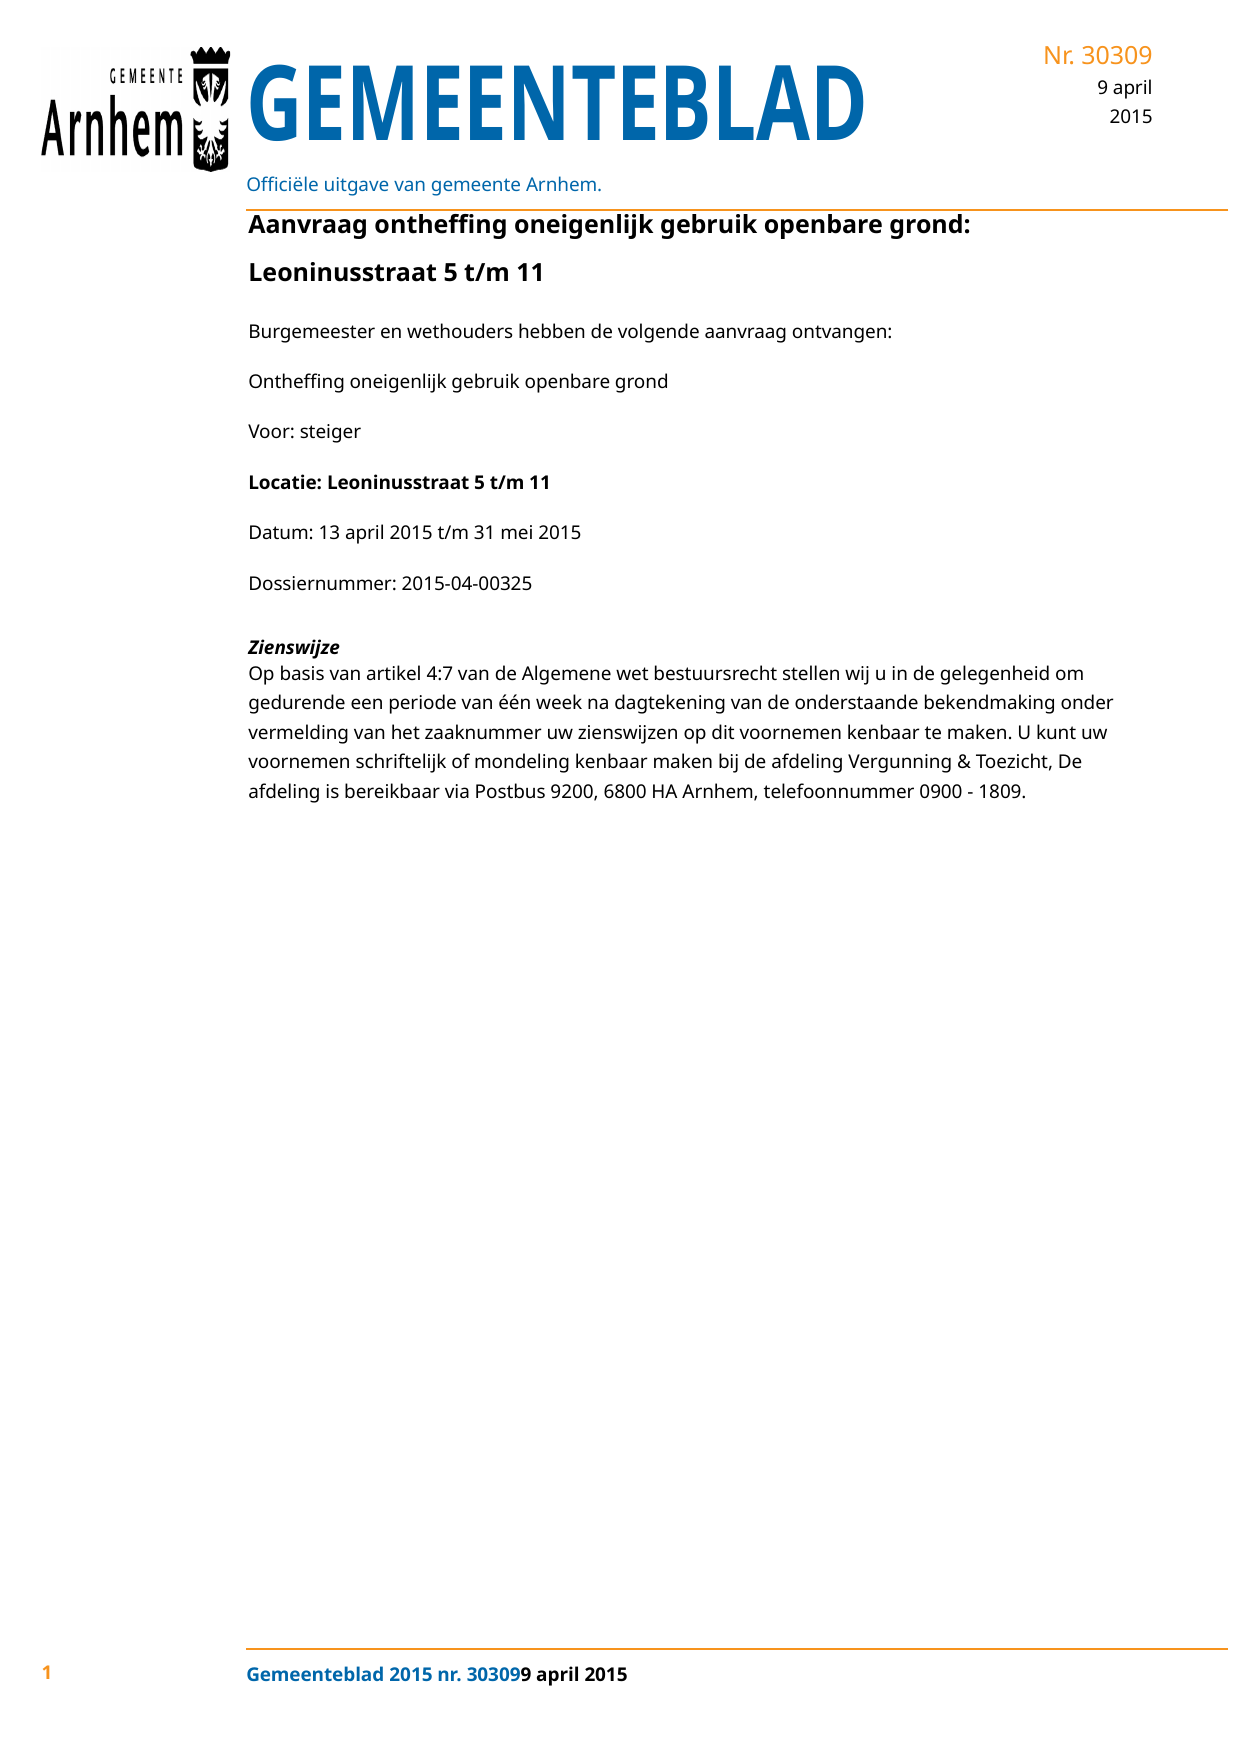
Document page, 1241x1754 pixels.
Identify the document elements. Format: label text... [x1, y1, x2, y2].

picture [41, 47, 231, 172]
text Zienswijze [248, 634, 1152, 660]
text Datum: 13 april 2015 t/m 31 mei 2015 [248, 519, 1152, 545]
text Burgemeester en wethouders hebben de volgende aanvraag ontvangen: [248, 318, 1152, 344]
text Voor: steiger [248, 419, 1152, 444]
text Op basis van artikel 4:7 van de Algemene wet bestuursrecht stellen wij u in de gelegenheid om gedurende een periode van één week na dagtekening van de onderstaande bekendmaking onder vermelding van het zaaknummer uw zienswijzen op dit voornemen kenbaar te maken. U kunt uw voornemen schriftelijk of mondeling kenbaar maken bij de afdeling Vergunning & Toezicht, De afdeling is bereikbaar via Postbus 9200, 6800 HA Arnhem, telefoonnummer 0900 - 1809. [248, 660, 1152, 804]
text Ontheffing oneigenlijk gebruik openbare grond [248, 368, 1152, 394]
text Locatie: Leoninusstraat 5 t/m 11 [248, 469, 1152, 495]
text Dossiernummer: 2015-04-00325 [248, 570, 1152, 596]
text Aanvraag ontheffing oneigenlijk gebruik openbare grond: Leoninusstraat 5 t/m 11 [248, 211, 1152, 288]
